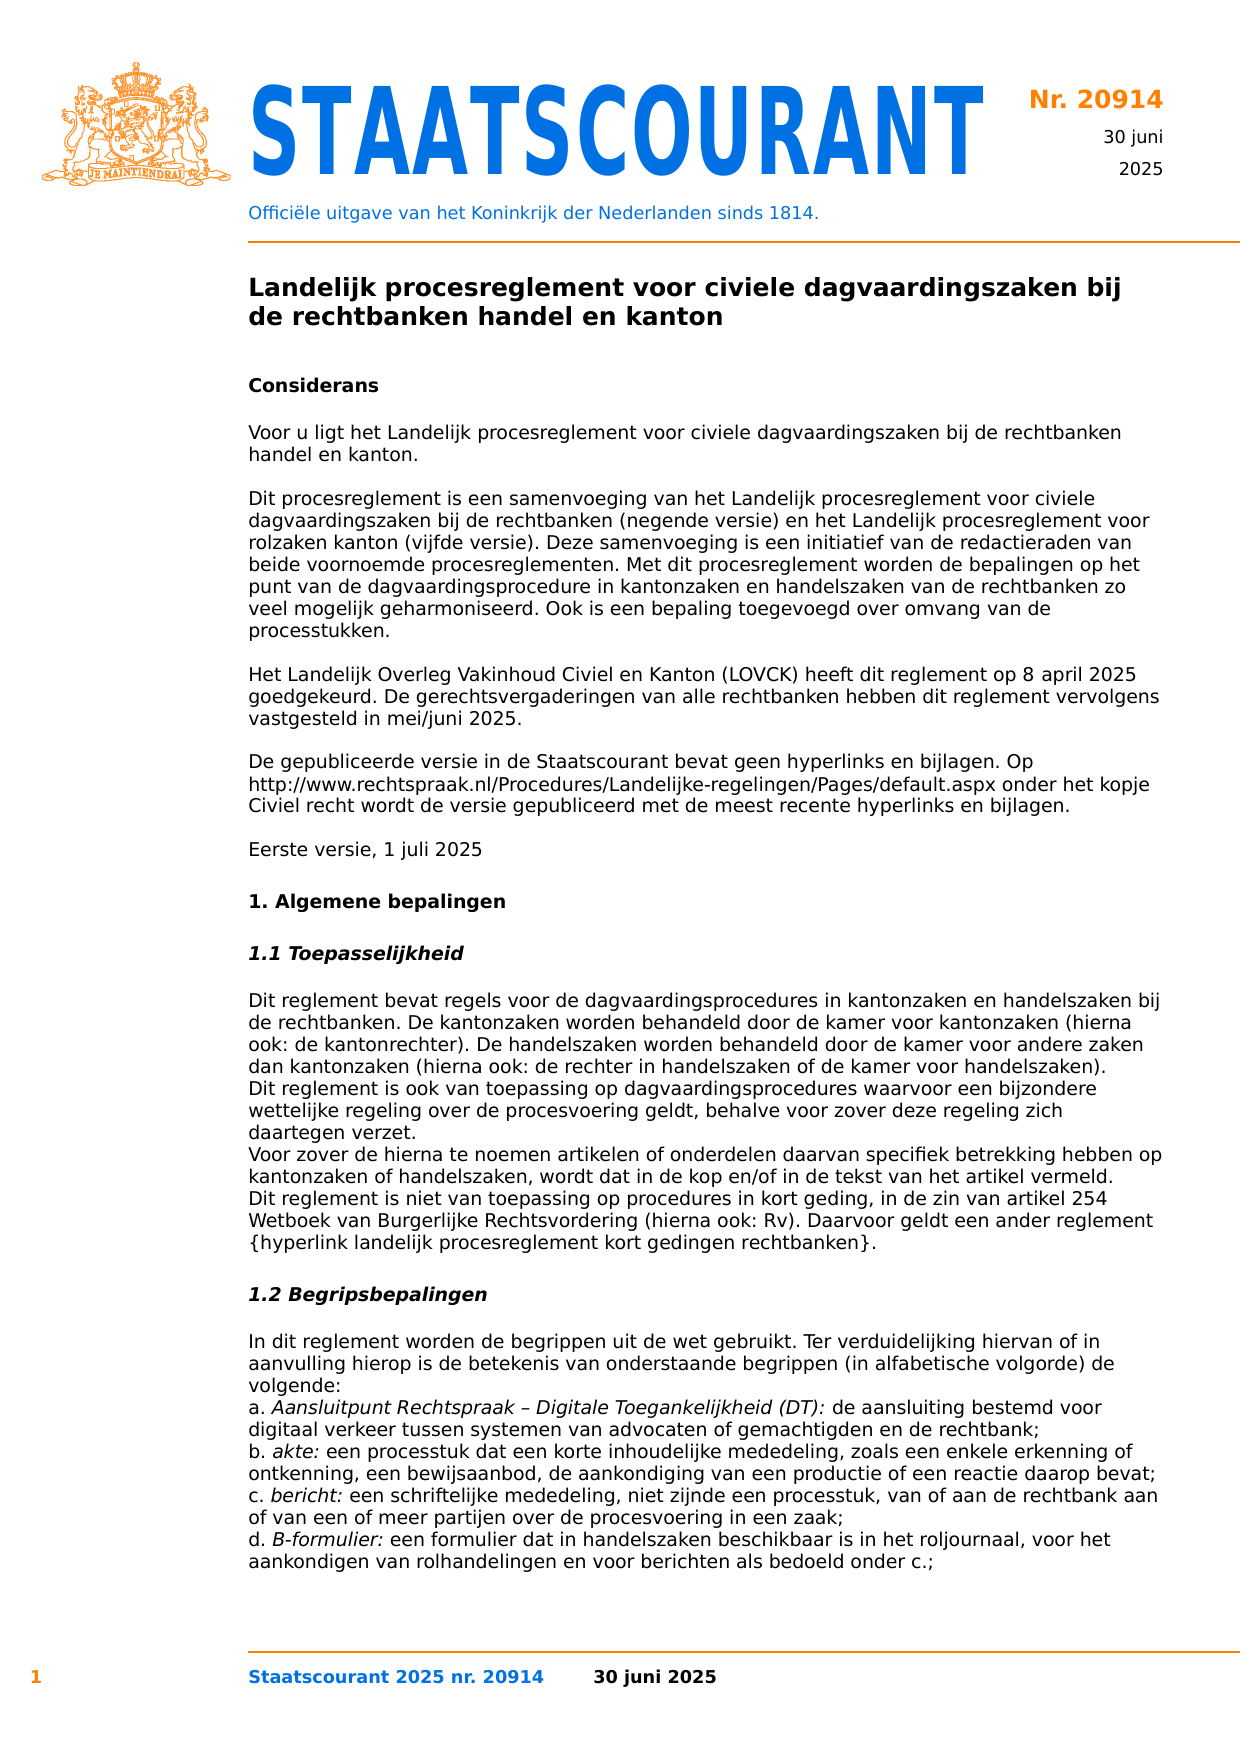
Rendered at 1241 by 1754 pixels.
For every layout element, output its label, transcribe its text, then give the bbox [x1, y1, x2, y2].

subtitle 1.1 Toepasselijkheid [248, 943, 1163, 965]
table_header Nr. 20914 [998, 62, 1240, 121]
subtitle 1.2 Begripsbepalingen [248, 1284, 1163, 1306]
text d. B-formulier: een formulier dat in handelszaken beschikbaar is in het roljournaal, voor het aankondigen van rolhandelingen en voor berichten als bedoeld onder c.; [248, 1529, 1163, 1573]
text In dit reglement worden de begrippen uit de wet gebruikt. Ter verduidelijking hiervan of in aanvulling hierop is de betekenis van onderstaande begrippen (in alfabetische volgorde) de volgende: [248, 1331, 1163, 1397]
subtitle Considerans [248, 375, 1163, 397]
table_cell 30 juni [998, 121, 1240, 153]
text Dit procesreglement is een samenvoeging van het Landelijk procesreglement voor civiele dagvaardingszaken bij de rechtbanken (negende versie) en het Landelijk procesreglement voor rolzaken kanton (vijfde versie). Deze samenvoeging is een initiatief van de redactieraden van beide voornoemde procesreglementen. Met dit procesreglement worden de bepalingen op het punt van de dagvaardingsprocedure in kantonzaken en handelszaken van de rechtbanken zo veel mogelijk geharmoniseerd. Ook is een bepaling toegevoegd over omvang van de processtukken. [248, 488, 1163, 642]
text Dit reglement bevat regels voor de dagvaardingsprocedures in kantonzaken en handelszaken bij de rechtbanken. De kantonzaken worden behandeld door de kamer voor kantonzaken (hierna ook: de kantonrechter). De handelszaken worden behandeld door de kamer voor andere zaken dan kantonzaken (hierna ook: de rechter in handelszaken of de kamer voor handelszaken). [248, 990, 1163, 1078]
text Voor zover de hierna te noemen artikelen of onderdelen daarvan specifiek betrekking hebben op kantonzaken of handelszaken, wordt dat in de kop en/of in de tekst van het artikel vermeld. [248, 1144, 1163, 1188]
text a. Aansluitpunt Rechtspraak – Digitale Toegankelijkheid (DT): de aansluiting bestemd voor digitaal verkeer tussen systemen van advocaten of gemachtigden en de rechtbank; [248, 1397, 1163, 1441]
text De gepubliceerde versie in de Staatscourant bevat geen hyperlinks en bijlagen. Op http://www.rechtspraak.nl/Procedures/Landelijke-regelingen/Pages/default.aspx onder het kopje Civiel recht wordt de versie gepubliceerd met de meest recente hyperlinks en bijlagen. [248, 751, 1163, 817]
text Dit reglement is niet van toepassing op procedures in kort geding, in de zin van artikel 254 Wetboek van Burgerlijke Rechtsvordering (hierna ook: Rv). Daarvoor geldt een ander reglement {hyperlink landelijk procesreglement kort gedingen rechtbanken}. [248, 1188, 1163, 1254]
table_cell Officiële uitgave van het Koninkrijk der Nederlanden sinds 1814. [248, 203, 1240, 241]
subtitle 1. Algemene bepalingen [248, 891, 1163, 913]
subtitle Landelijk procesreglement voor civiele dagvaardingszaken bij de rechtbanken handel en kanton [248, 273, 1163, 331]
text Dit reglement is ook van toepassing op dagvaardingsprocedures waarvoor een bijzondere wettelijke regeling over de procesvoering geldt, behalve voor zover deze regeling zich daartegen verzet. [248, 1078, 1163, 1144]
picture [41, 62, 231, 186]
text Eerste versie, 1 juli 2025 [248, 839, 1163, 861]
text c. bericht: een schriftelijke mededeling, niet zijnde een processtuk, van of aan de rechtbank aan of van een of meer partijen over de procesvoering in een zaak; [248, 1485, 1163, 1529]
text Het Landelijk Overleg Vakinhoud Civiel en Kanton (LOVCK) heeft dit reglement op 8 april 2025 goedgekeurd. De gerechtsvergaderingen van alle rechtbanken hebben dit reglement vervolgens vastgesteld in mei/juni 2025. [248, 664, 1163, 729]
table_cell 2025 [998, 153, 1240, 203]
text Voor u ligt het Landelijk procesreglement voor civiele dagvaardingszaken bij de rechtbanken handel en kanton. [248, 422, 1163, 466]
text b. akte: een processtuk dat een korte inhoudelijke mededeling, zoals een enkele erkenning of ontkenning, een bewijsaanbod, de aankondiging van een productie of een reactie daarop bevat; [248, 1441, 1163, 1485]
table_header STAATSCOURANT [248, 62, 998, 203]
table_header [25, 62, 248, 241]
